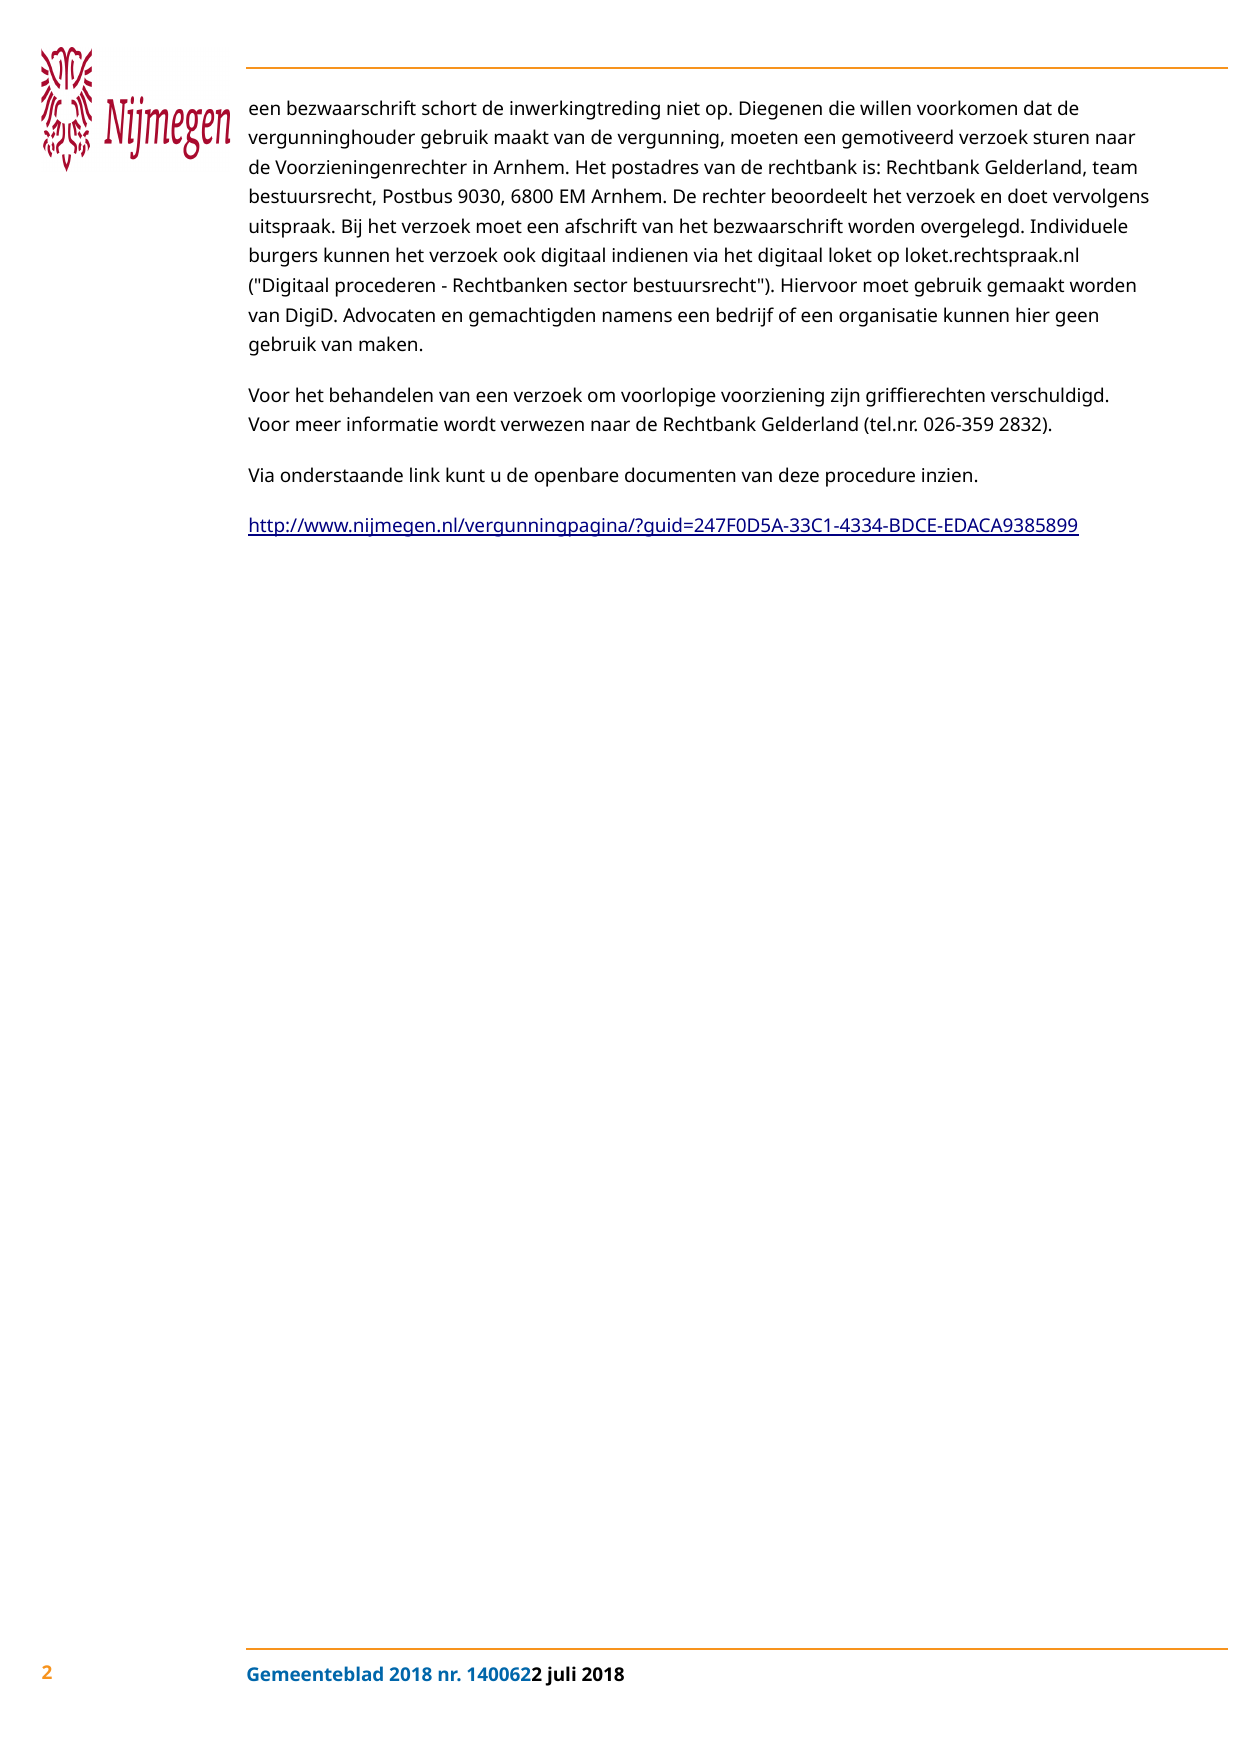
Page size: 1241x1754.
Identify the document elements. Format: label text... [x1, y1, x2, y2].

text http://www.nijmegen.nl/vergunningpagina/?guid=247F0D5A-33C1-4334-BDCE-EDACA9385899 [248, 512, 1152, 538]
text een bezwaarschrift schort de inwerkingtreding niet op. Diegenen die willen voorkomen dat de vergunninghouder gebruik maakt van de vergunning, moeten een gemotiveerd verzoek sturen naar de Voorzieningenrechter in Arnhem. Het postadres van de rechtbank is: Rechtbank Gelderland, team bestuursrecht, Postbus 9030, 6800 EM Arnhem. De rechter beoordeelt het verzoek en doet vervolgens uitspraak. Bij het verzoek moet een afschrift van het bezwaarschrift worden overgelegd. Individuele burgers kunnen het verzoek ook digitaal indienen via het digitaal loket op loket.rechtspraak.nl ("Digitaal procederen - Rechtbanken sector bestuursrecht"). Hiervoor moet gebruik gemaakt worden van DigiD. Advocaten en gemachtigden namens een bedrijf of een organisatie kunnen hier geen gebruik van maken. [248, 95, 1152, 357]
text Via onderstaande link kunt u de openbare documenten van deze procedure inzien. [248, 462, 1152, 488]
picture [41, 47, 231, 172]
text Voor het behandelen van een verzoek om voorlopige voorziening zijn griffierechten verschuldigd. Voor meer informatie wordt verwezen naar de Rechtbank Gelderland (tel.nr. 026-359 2832). [248, 382, 1152, 437]
